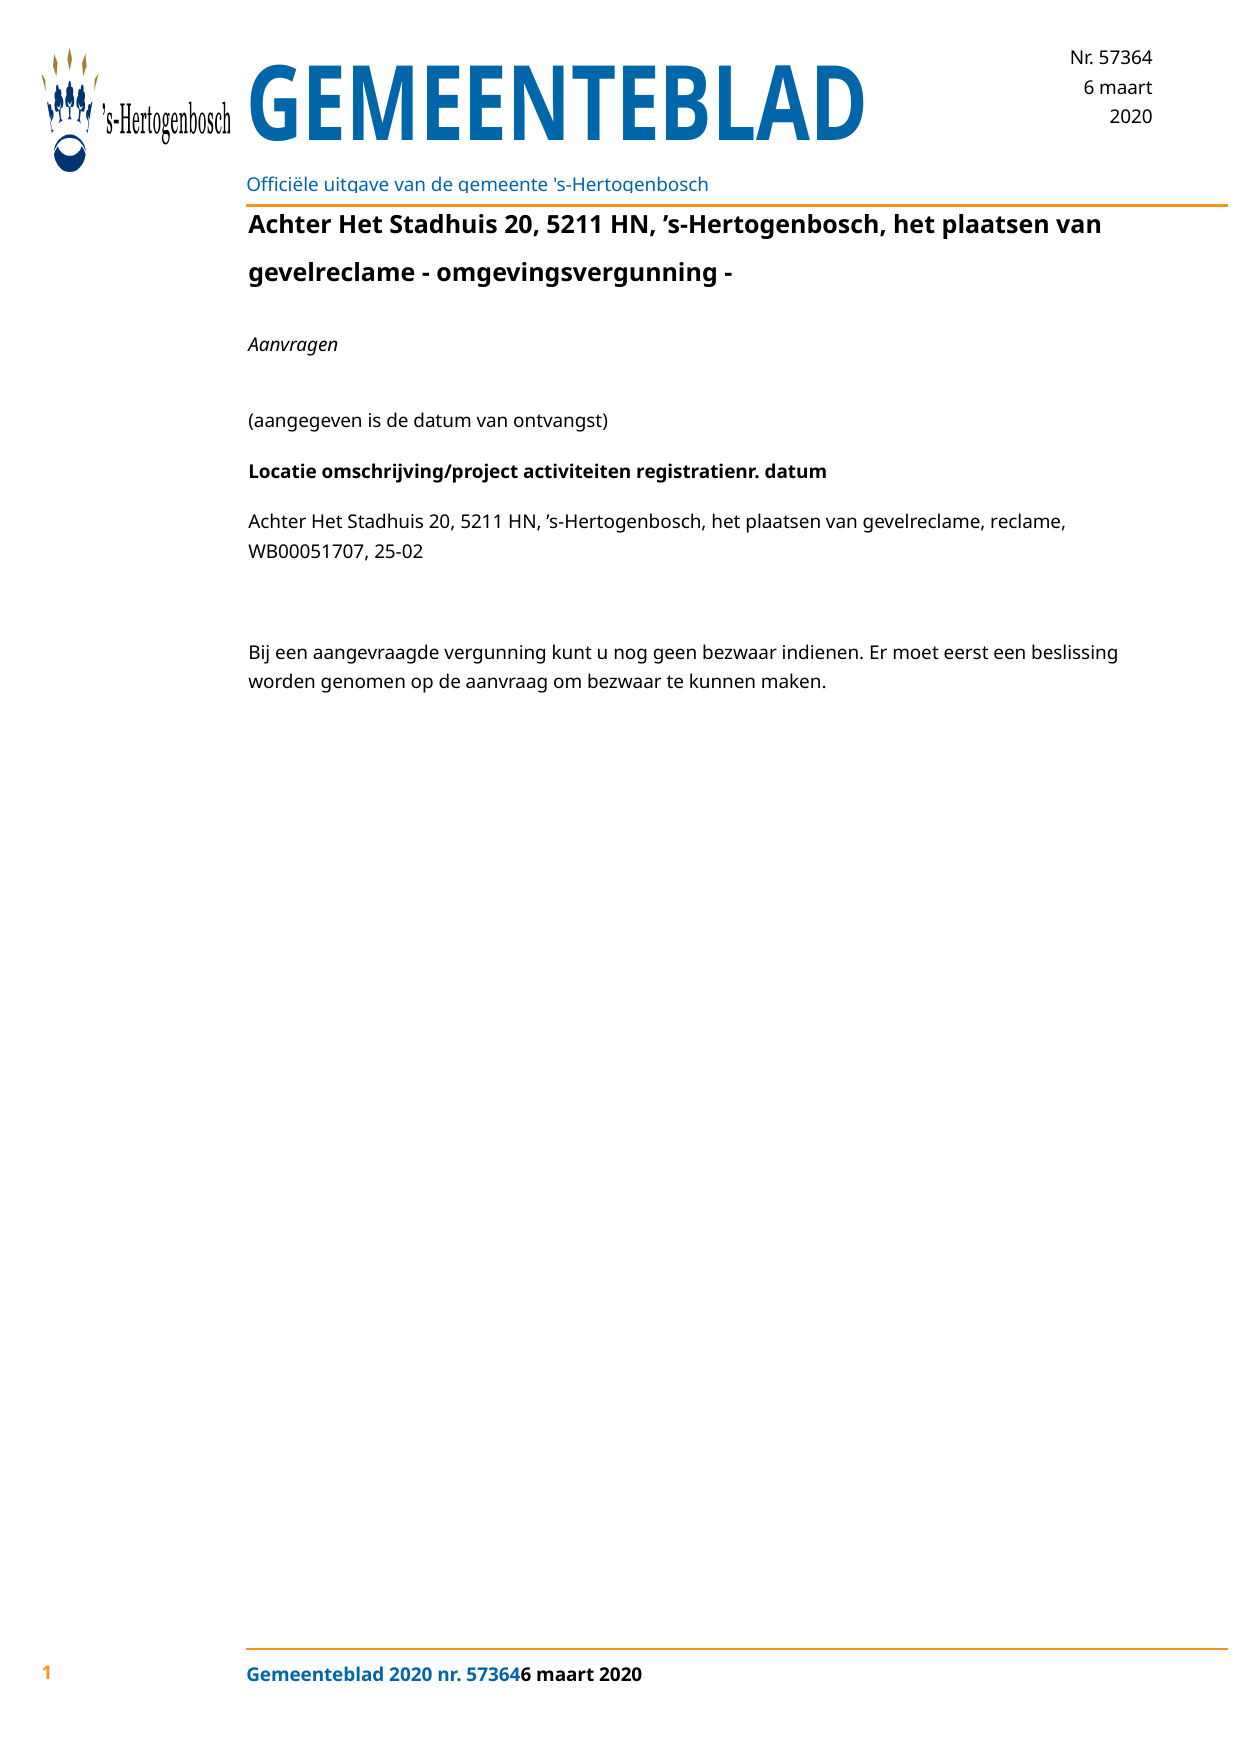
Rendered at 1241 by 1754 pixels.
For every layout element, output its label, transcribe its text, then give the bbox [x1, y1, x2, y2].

text (aangegeven is de datum van ontvangst) [248, 408, 1152, 433]
text Achter Het Stadhuis 20, 5211 HN, ’s-Hertogenbosch, het plaatsen van gevelreclame - omgevingsvergunning - [248, 207, 1152, 288]
picture [41, 47, 231, 172]
text Locatie omschrijving/project activiteiten registratienr. datum [248, 458, 1152, 484]
text Aanvragen [248, 331, 1152, 357]
text Bij een aangevraagde vergunning kunt u nog geen bezwaar indienen. Er moet eerst een beslissing worden genomen op de aanvraag om bezwaar te kunnen maken. [248, 639, 1152, 694]
text Achter Het Stadhuis 20, 5211 HN, ’s-Hertogenbosch, het plaatsen van gevelreclame, reclame, WB00051707, 25-02 [248, 508, 1152, 564]
